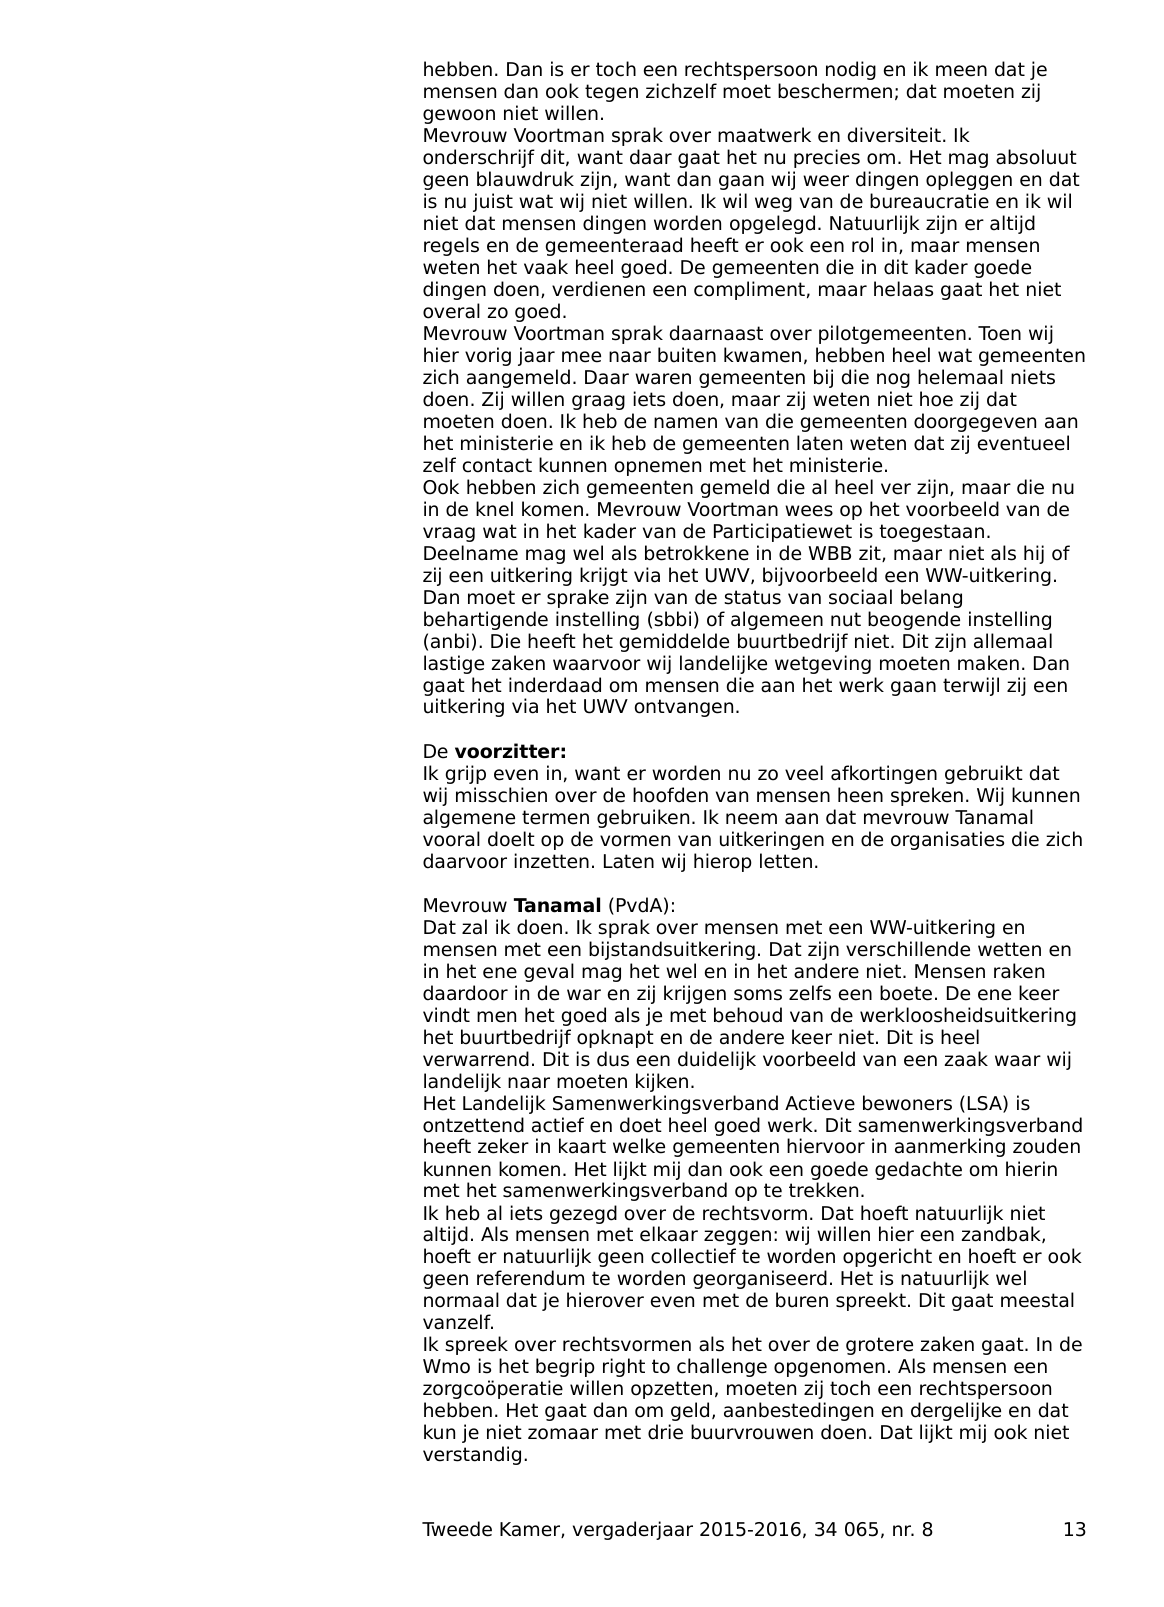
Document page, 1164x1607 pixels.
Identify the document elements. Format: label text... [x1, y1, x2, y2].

text Mevrouw Tanamal (PvdA): [422, 895, 1087, 917]
text De voorzitter: [422, 741, 1087, 763]
text Het Landelijk Samenwerkingsverband Actieve bewoners (LSA) is ontzettend actief en doet heel goed werk. Dit samenwerkingsverband heeft zeker in kaart welke gemeenten hiervoor in aanmerking zouden kunnen komen. Het lijkt mij dan ook een goede gedachte om hierin met het samenwerkingsverband op te trekken. [422, 1092, 1087, 1202]
text Ook hebben zich gemeenten gemeld die al heel ver zijn, maar die nu in de knel komen. Mevrouw Voortman wees op het voorbeeld van de vraag wat in het kader van de Participatiewet is toegestaan. Deelname mag wel als betrokkene in de WBB zit, maar niet als hij of zij een uitkering krijgt via het UWV, bijvoorbeeld een WW-uitkering. Dan moet er sprake zijn van de status van sociaal belang behartigende instelling (sbbi) of algemeen nut beogende instelling (anbi). Die heeft het gemiddelde buurtbedrijf niet. Dit zijn allemaal lastige zaken waarvoor wij landelijke wetgeving moeten maken. Dan gaat het inderdaad om mensen die aan het werk gaan terwijl zij een uitkering via het UWV ontvangen. [422, 477, 1087, 718]
text Ik grijp even in, want er worden nu zo veel afkortingen gebruikt dat wij misschien over de hoofden van mensen heen spreken. Wij kunnen algemene termen gebruiken. Ik neem aan dat mevrouw Tanamal vooral doelt op de vormen van uitkeringen en de organisaties die zich daarvoor inzetten. Laten wij hierop letten. [422, 763, 1087, 872]
text Mevrouw Voortman sprak over maatwerk en diversiteit. Ik onderschrijf dit, want daar gaat het nu precies om. Het mag absoluut geen blauwdruk zijn, want dan gaan wij weer dingen opleggen en dat is nu juist wat wij niet willen. Ik wil weg van de bureaucratie en ik wil niet dat mensen dingen worden opgelegd. Natuurlijk zijn er altijd regels en de gemeenteraad heeft er ook een rol in, maar mensen weten het vaak heel goed. De gemeenten die in dit kader goede dingen doen, verdienen een compliment, maar helaas gaat het niet overal zo goed. [422, 125, 1087, 323]
text Ik heb al iets gezegd over de rechtsvorm. Dat hoeft natuurlijk niet altijd. Als mensen met elkaar zeggen: wij willen hier een zandbak, hoeft er natuurlijk geen collectief te worden opgericht en hoeft er ook geen referendum te worden georganiseerd. Het is natuurlijk wel normaal dat je hierover even met de buren spreekt. Dit gaat meestal vanzelf. [422, 1202, 1087, 1334]
text Mevrouw Voortman sprak daarnaast over pilotgemeenten. Toen wij hier vorig jaar mee naar buiten kwamen, hebben heel wat gemeenten zich aangemeld. Daar waren gemeenten bij die nog helemaal niets doen. Zij willen graag iets doen, maar zij weten niet hoe zij dat moeten doen. Ik heb de namen van die gemeenten doorgegeven aan het ministerie en ik heb de gemeenten laten weten dat zij eventueel zelf contact kunnen opnemen met het ministerie. [422, 323, 1087, 477]
text Ik spreek over rechtsvormen als het over de grotere zaken gaat. In de Wmo is het begrip right to challenge opgenomen. Als mensen een zorgcoöperatie willen opzetten, moeten zij toch een rechtspersoon hebben. Het gaat dan om geld, aanbestedingen en dergelijke en dat kun je niet zomaar met drie buurvrouwen doen. Dat lijkt mij ook niet verstandig. [422, 1334, 1087, 1466]
text Dat zal ik doen. Ik sprak over mensen met een WW-uitkering en mensen met een bijstandsuitkering. Dat zijn verschillende wetten en in het ene geval mag het wel en in het andere niet. Mensen raken daardoor in de war en zij krijgen soms zelfs een boete. De ene keer vindt men het goed als je met behoud van de werkloosheidsuitkering het buurtbedrijf opknapt en de andere keer niet. Dit is heel verwarrend. Dit is dus een duidelijk voorbeeld van een zaak waar wij landelijk naar moeten kijken. [422, 917, 1087, 1092]
text hebben. Dan is er toch een rechtspersoon nodig en ik meen dat je mensen dan ook tegen zichzelf moet beschermen; dat moeten zij gewoon niet willen. [422, 59, 1087, 125]
